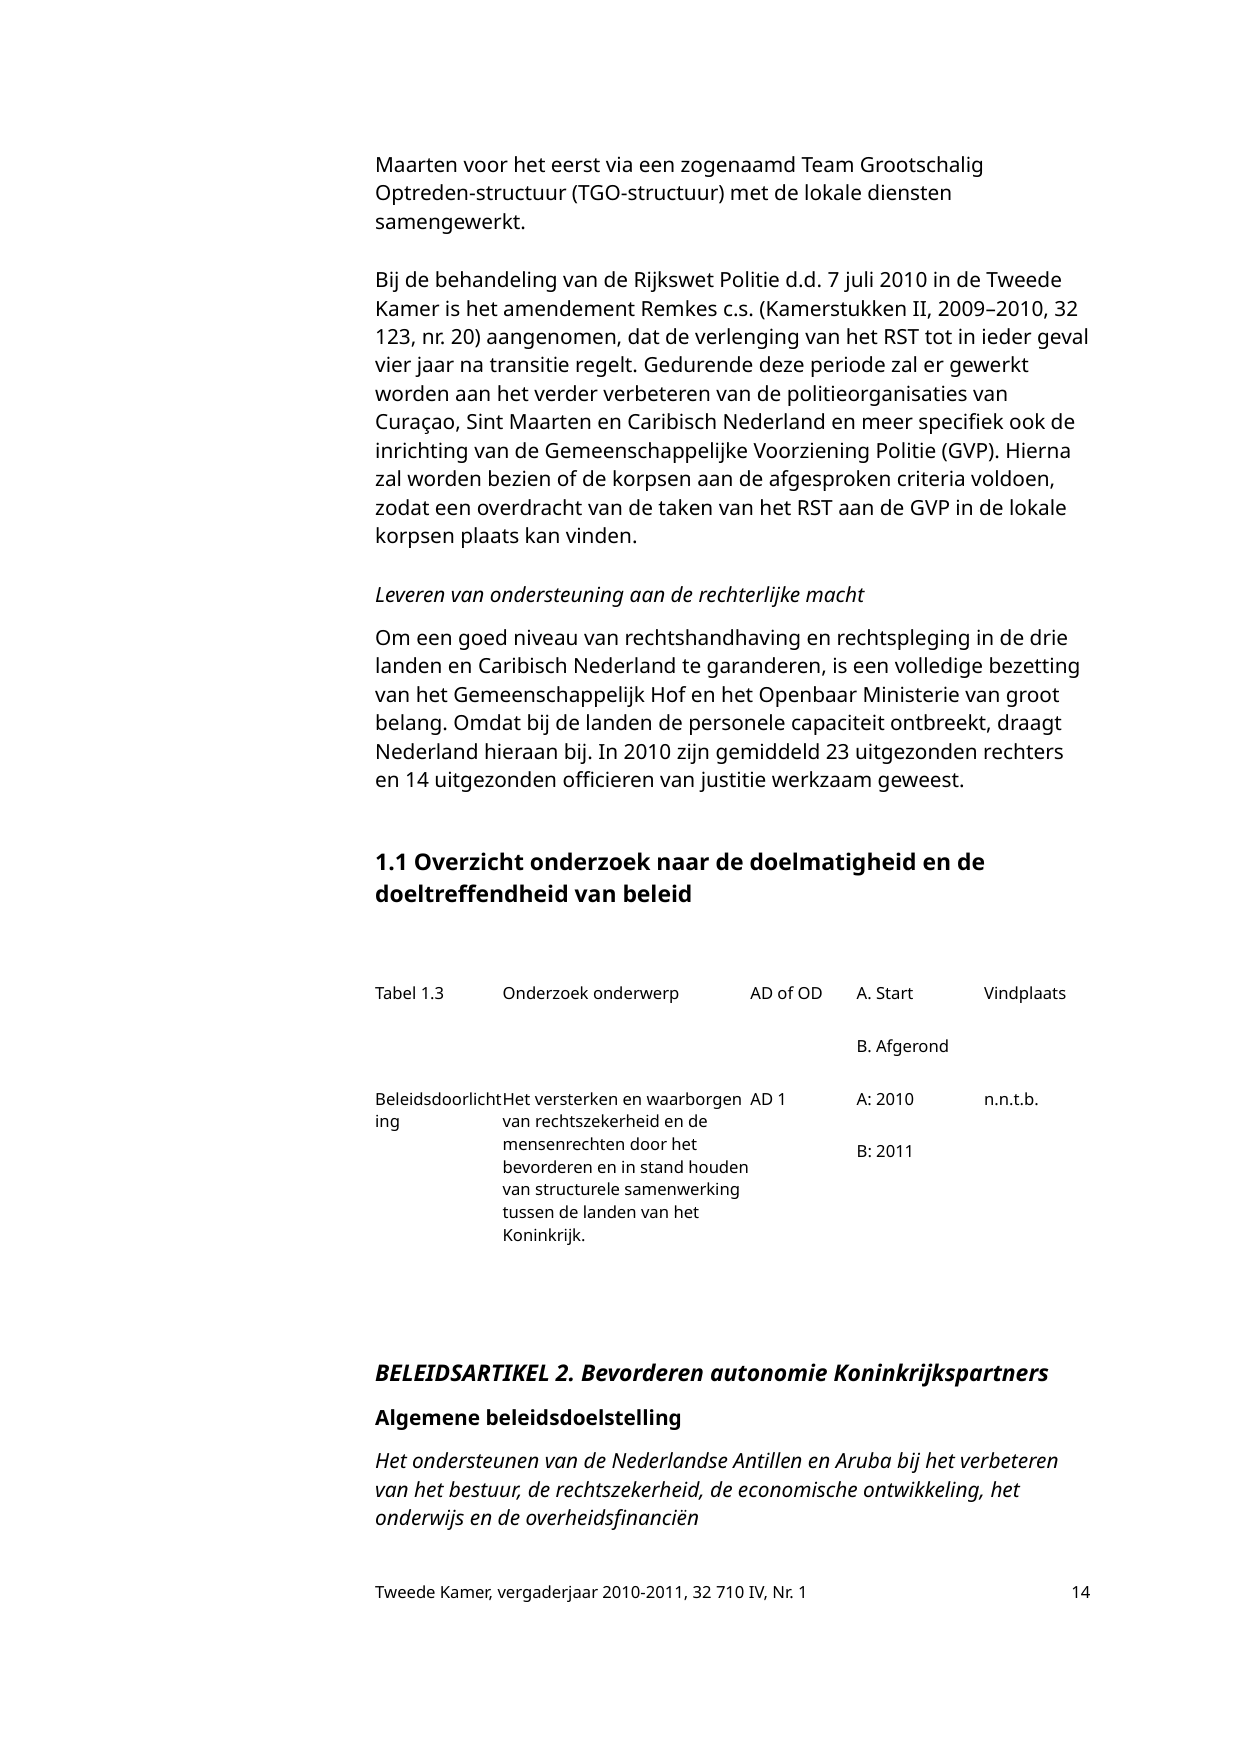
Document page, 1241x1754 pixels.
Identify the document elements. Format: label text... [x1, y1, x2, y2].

subtitle 1.1 Overzicht onderzoek naar de doelmatigheid en de doeltreffendheid van beleid [375, 846, 1090, 909]
text Bij de behandeling van de Rijkswet Politie d.d. 7 juli 2010 in de Tweede Kamer is het amendement Remkes c.s. (Kamerstukken II, 2009–2010, 32 123, nr. 20) aangenomen, dat de verlenging van het RST tot in ieder geval vier jaar na transitie regelt. Gedurende deze periode zal er gewerkt worden aan het verder verbeteren van de politieorganisaties van Curaçao, Sint Maarten en Caribisch Nederland en meer specifiek ook de inrichting van de Gemeenschappelijke Voorziening Politie (GVP). Hierna zal worden bezien of de korpsen aan de afgesproken criteria voldoen, zodat een overdracht van de taken van het RST aan de GVP in de lokale korpsen plaats kan vinden. [375, 265, 1090, 550]
table_header Onderzoek onderwerp [503, 982, 750, 1087]
table_cell n.n.t.b. [984, 1087, 1090, 1276]
text Om een goed niveau van rechtshandhaving en rechtspleging in de drie landen en Caribisch Nederland te garanderen, is een volledige bezetting van het Gemeenschappelijk Hof en het Openbaar Ministerie van groot belang. Omdat bij de landen de personele capaciteit ontbreekt, draagt Nederland hieraan bij. In 2010 zijn gemiddeld 23 uitgezonden rechters en 14 uitgezonden officieren van justitie werkzaam geweest. [375, 623, 1090, 794]
table_header A. Start B. Afgerond [856, 982, 984, 1087]
table_cell Het versterken en waarborgen van rechtszekerheid en de mensenrechten door het bevorderen en in stand houden van structurele samenwerking tussen de landen van het Koninkrijk. [503, 1087, 750, 1276]
table_cell AD 1 [750, 1087, 856, 1276]
subtitle BELEIDSARTIKEL 2. Bevorderen autonomie Koninkrijkspartners [375, 1357, 1090, 1388]
text Het ondersteunen van de Nederlandse Antillen en Aruba bij het verbeteren van het bestuur, de rechtszekerheid, de economische ontwikkeling, het onderwijs en de overheidsfinanciën [375, 1447, 1090, 1532]
text Leveren van ondersteuning aan de rechterlijke macht [375, 580, 1090, 608]
text Maarten voor het eerst via een zogenaamd Team Grootschalig Optreden-structuur (TGO-structuur) met de lokale diensten samengewerkt. [375, 150, 1090, 235]
table_header AD of OD [750, 982, 856, 1087]
text Algemene beleidsdoelstelling [375, 1403, 1090, 1432]
table_header Tabel 1.3 [375, 982, 502, 1087]
table_header Vindplaats [984, 982, 1090, 1087]
table_cell Beleidsdoorlichting [375, 1087, 502, 1276]
table_cell A: 2010 [856, 1087, 984, 1140]
table_cell B: 2011 [856, 1140, 984, 1276]
